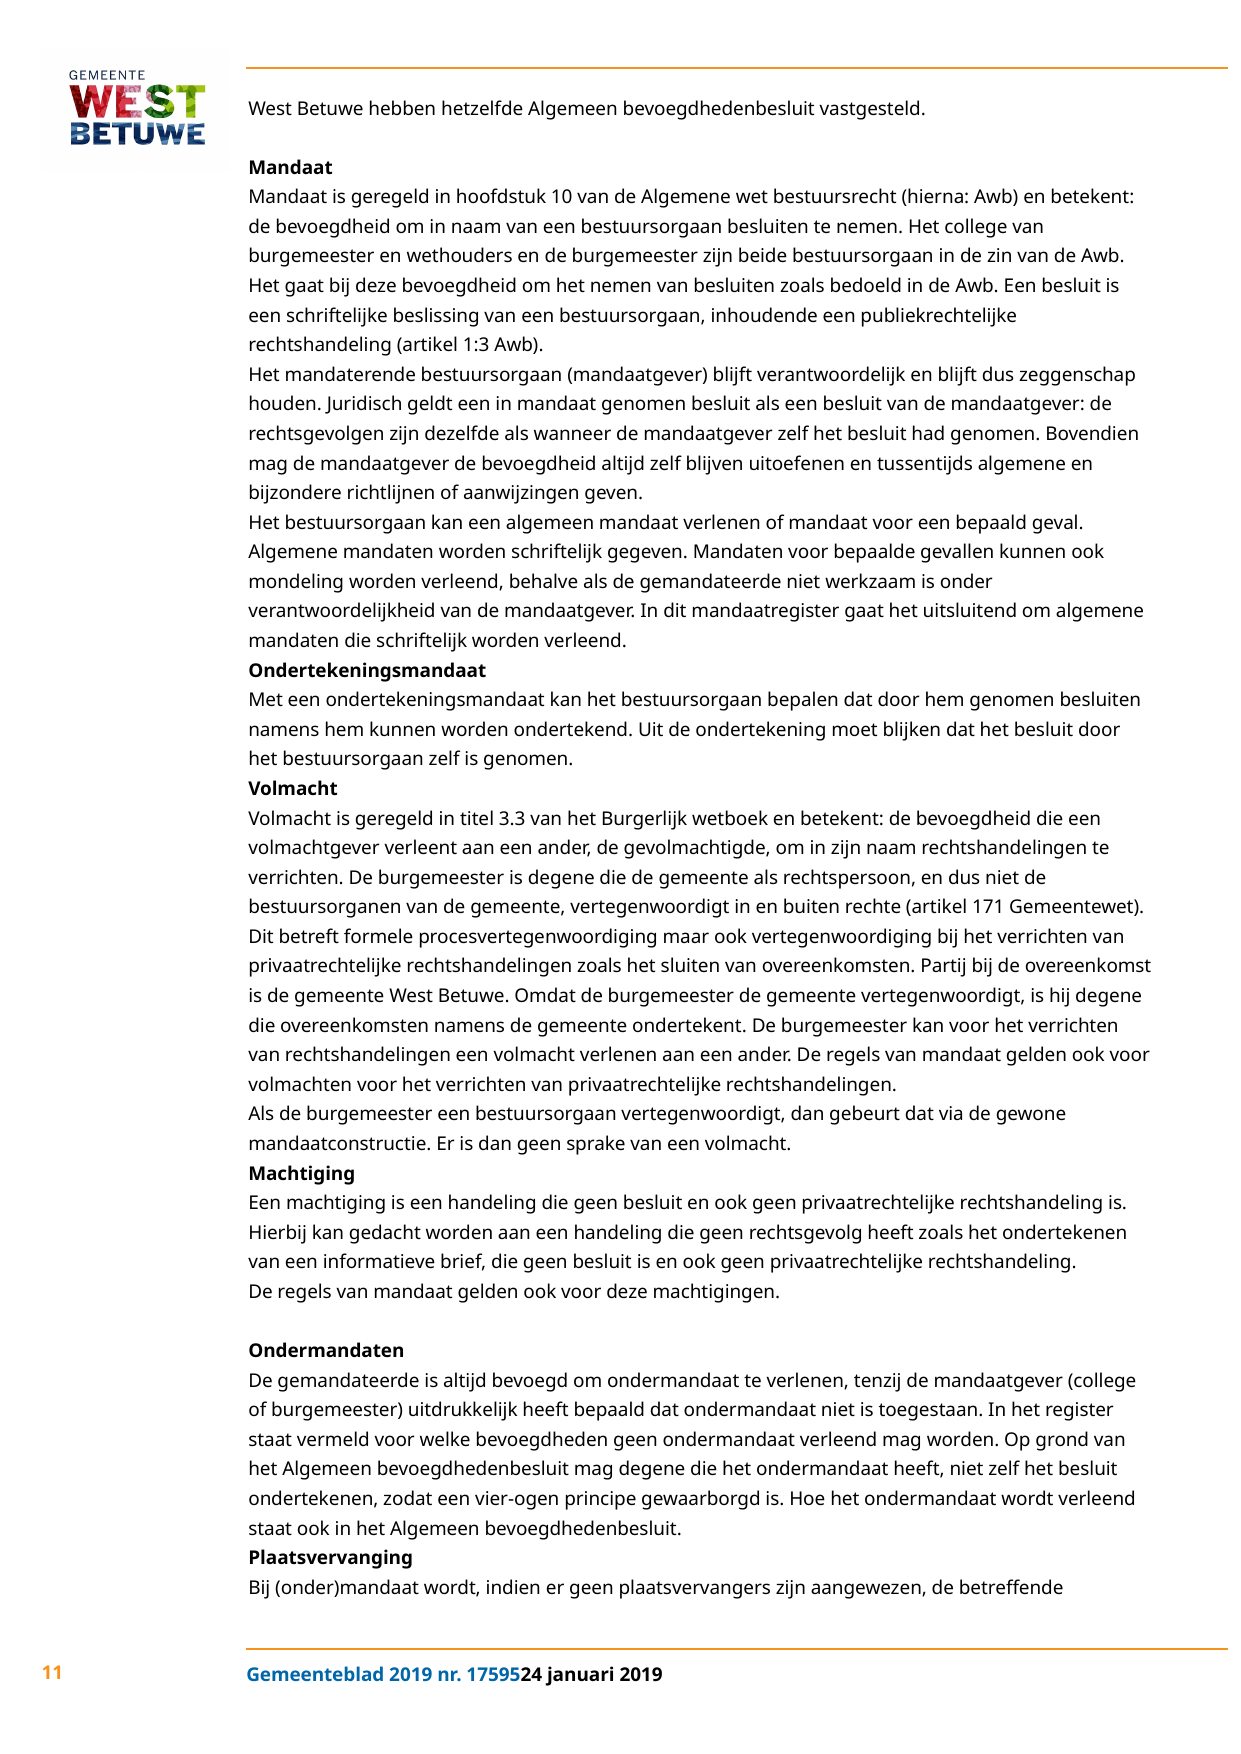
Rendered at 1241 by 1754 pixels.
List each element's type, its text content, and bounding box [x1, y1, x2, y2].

text Mandaat [248, 154, 1152, 180]
text Volmacht [248, 775, 1152, 801]
text Volmacht is geregeld in titel 3.3 van het Burgerlijk wetboek en betekent: de bevoegdheid die een volmachtgever verleent aan een ander, de gevolmachtigde, om in zijn naam rechtshandelingen te verrichten. De burgemeester is degene die de gemeente als rechtspersoon, en dus niet de bestuursorganen van de gemeente, vertegenwoordigt in en buiten rechte (artikel 171 Gemeentewet). Dit betreft formele procesvertegenwoordiging maar ook vertegenwoordiging bij het verrichten van privaatrechtelijke rechtshandelingen zoals het sluiten van overeenkomsten. Partij bij de overeenkomst is de gemeente West Betuwe. Omdat de burgemeester de gemeente vertegenwoordigt, is hij degene die overeenkomsten namens de gemeente ondertekent. De burgemeester kan voor het verrichten van rechtshandelingen een volmacht verlenen aan een ander. De regels van mandaat gelden ook voor volmachten voor het verrichten van privaatrechtelijke rechtshandelingen. [248, 805, 1152, 1097]
text De gemandateerde is altijd bevoegd om ondermandaat te verlenen, tenzij de mandaatgever (college of burgemeester) uitdrukkelijk heeft bepaald dat ondermandaat niet is toegestaan. In het register staat vermeld voor welke bevoegdheden geen ondermandaat verleend mag worden. Op grond van het Algemeen bevoegdhedenbesluit mag degene die het ondermandaat heeft, niet zelf het besluit ondertekenen, zodat een vier-ogen principe gewaarborgd is. Hoe het ondermandaat wordt verleend staat ook in het Algemeen bevoegdhedenbesluit. [248, 1367, 1152, 1541]
text Met een ondertekeningsmandaat kan het bestuursorgaan bepalen dat door hem genomen besluiten namens hem kunnen worden ondertekend. Uit de ondertekening moet blijken dat het besluit door het bestuursorgaan zelf is genomen. [248, 686, 1152, 771]
text De regels van mandaat gelden ook voor deze machtigingen. [248, 1278, 1152, 1304]
picture [41, 47, 231, 172]
text Machtiging [248, 1160, 1152, 1186]
text Ondermandaten [248, 1337, 1152, 1363]
text Plaatsvervanging [248, 1544, 1152, 1570]
text Ondertekeningsmandaat [248, 657, 1152, 683]
text Het bestuursorgaan kan een algemeen mandaat verlenen of mandaat voor een bepaald geval. Algemene mandaten worden schriftelijk gegeven. Mandaten voor bepaalde gevallen kunnen ook mondeling worden verleend, behalve als de gemandateerde niet werkzaam is onder verantwoordelijkheid van de mandaatgever. In dit mandaatregister gaat het uitsluitend om algemene mandaten die schriftelijk worden verleend. [248, 509, 1152, 653]
text Als de burgemeester een bestuursorgaan vertegenwoordigt, dan gebeurt dat via de gewone mandaatconstructie. Er is dan geen sprake van een volmacht. [248, 1101, 1152, 1156]
text Het mandaterende bestuursorgaan (mandaatgever) blijft verantwoordelijk en blijft dus zeggenschap houden. Juridisch geldt een in mandaat genomen besluit als een besluit van de mandaatgever: de rechtsgevolgen zijn dezelfde als wanneer de mandaatgever zelf het besluit had genomen. Bovendien mag de mandaatgever de bevoegdheid altijd zelf blijven uitoefenen en tussentijds algemene en bijzondere richtlijnen of aanwijzingen geven. [248, 361, 1152, 505]
text Mandaat is geregeld in hoofdstuk 10 van de Algemene wet bestuursrecht (hierna: Awb) en betekent: de bevoegdheid om in naam van een bestuursorgaan besluiten te nemen. Het college van burgemeester en wethouders en de burgemeester zijn beide bestuursorgaan in de zin van de Awb. Het gaat bij deze bevoegdheid om het nemen van besluiten zoals bedoeld in de Awb. Een besluit is een schriftelijke beslissing van een bestuursorgaan, inhoudende een publiekrechtelijke rechtshandeling (artikel 1:3 Awb). [248, 183, 1152, 357]
text Bij (onder)mandaat wordt, indien er geen plaatsvervangers zijn aangewezen, de betreffende [248, 1574, 1152, 1600]
text Een machtiging is een handeling die geen besluit en ook geen privaatrechtelijke rechtshandeling is. Hierbij kan gedacht worden aan een handeling die geen rechtsgevolg heeft zoals het ondertekenen van een informatieve brief, die geen besluit is en ook geen privaatrechtelijke rechtshandeling. [248, 1189, 1152, 1274]
text West Betuwe hebben hetzelfde Algemeen bevoegdhedenbesluit vastgesteld. [248, 95, 1152, 121]
